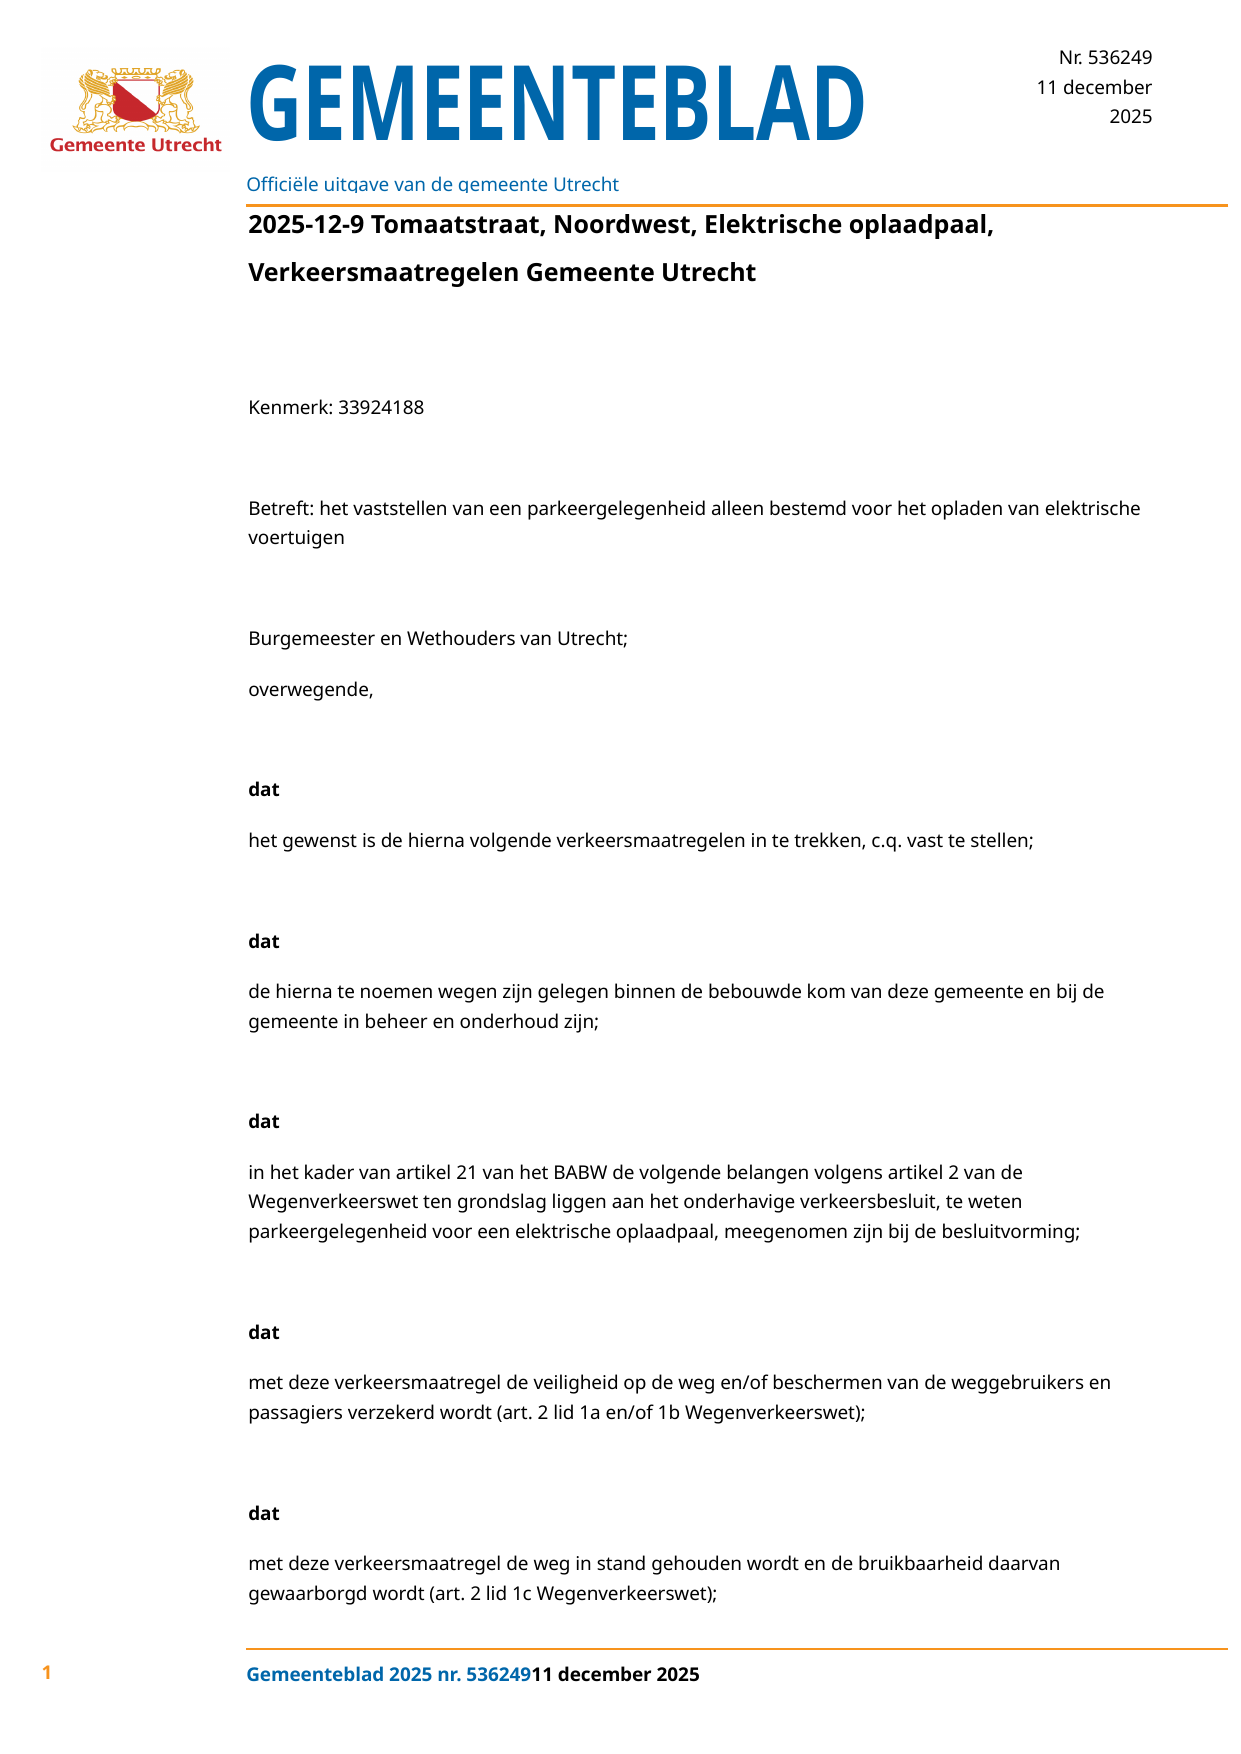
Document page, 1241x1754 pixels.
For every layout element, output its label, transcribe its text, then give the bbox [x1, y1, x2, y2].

text dat [248, 1319, 1152, 1345]
text dat [248, 777, 1152, 802]
picture [41, 47, 231, 172]
text het gewenst is de hierna volgende verkeersmaatregelen in te trekken, c.q. vast te stellen; [248, 827, 1152, 853]
text overwegende, [248, 676, 1152, 701]
text dat [248, 928, 1152, 953]
text Burgemeester en Wethouders van Utrecht; [248, 625, 1152, 651]
text dat [248, 1500, 1152, 1526]
text 2025-12-9 Tomaatstraat, Noordwest, Elektrische oplaadpaal, Verkeersmaatregelen Gemeente Utrecht [248, 207, 1152, 288]
text dat [248, 1109, 1152, 1134]
text met deze verkeersmaatregel de veiligheid op de weg en/of beschermen van de weggebruikers en passagiers verzekerd wordt (art. 2 lid 1a en/of 1b Wegenverkeerswet); [248, 1369, 1152, 1425]
text Kenmerk: 33924188 [248, 394, 1152, 420]
text in het kader van artikel 21 van het BABW de volgende belangen volgens artikel 2 van de Wegenverkeerswet ten grondslag liggen aan het onderhavige verkeersbesluit, te weten parkeergelegenheid voor een elektrische oplaadpaal, meegenomen zijn bij de besluitvorming; [248, 1159, 1152, 1244]
text Betreft: het vaststellen van een parkeergelegenheid alleen bestemd voor het opladen van elektrische voertuigen [248, 495, 1152, 550]
text met deze verkeersmaatregel de weg in stand gehouden wordt en de bruikbaarheid daarvan gewaarborgd wordt (art. 2 lid 1c Wegenverkeerswet); [248, 1550, 1152, 1606]
text de hierna te noemen wegen zijn gelegen binnen de bebouwde kom van deze gemeente en bij de gemeente in beheer en onderhoud zijn; [248, 978, 1152, 1033]
